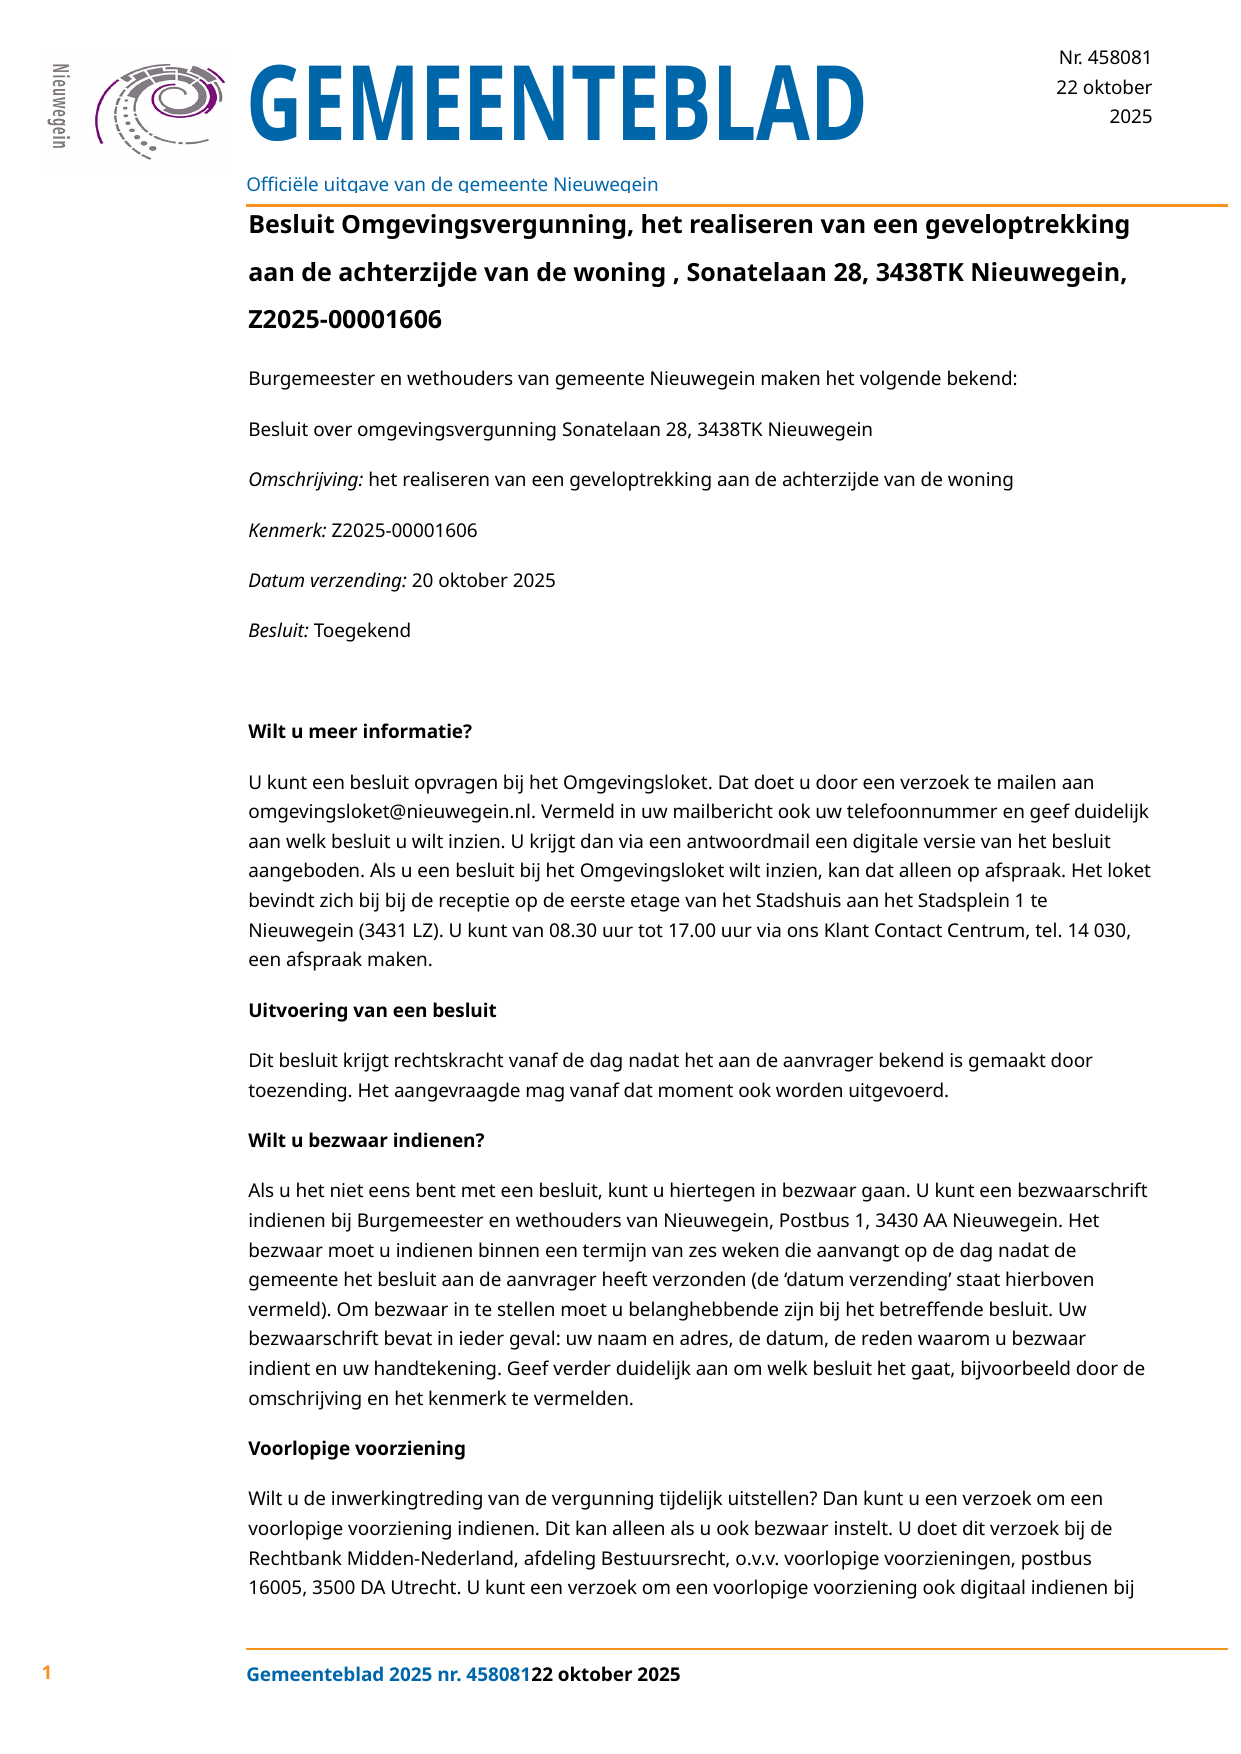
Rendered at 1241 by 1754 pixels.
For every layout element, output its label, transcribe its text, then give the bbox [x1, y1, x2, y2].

text Wilt u meer informatie? [248, 718, 1152, 744]
text Dit besluit krijgt rechtskracht vanaf de dag nadat het aan de aanvrager bekend is gemaakt door toezending. Het aangevraagde mag vanaf dat moment ook worden uitgevoerd. [248, 1047, 1152, 1102]
text Omschrijving: het realiseren van een geveloptrekking aan de achterzijde van de woning [248, 466, 1152, 492]
text Als u het niet eens bent met een besluit, kunt u hiertegen in bezwaar gaan. U kunt een bezwaarschrift indienen bij Burgemeester en wethouders van Nieuwegein, Postbus 1, 3430 AA Nieuwegein. Het bezwaar moet u indienen binnen een termijn van zes weken die aanvangt op de dag nadat de gemeente het besluit aan de aanvrager heeft verzonden (de ‘datum verzending’ staat hierboven vermeld). Om bezwaar in te stellen moet u belanghebbende zijn bij het betreffende besluit. Uw bezwaarschrift bevat in ieder geval: uw naam en adres, de datum, de reden waarom u bezwaar indient en uw handtekening. Geef verder duidelijk aan om welk besluit het gaat, bijvoorbeeld door de omschrijving en het kenmerk te vermelden. [248, 1178, 1152, 1410]
text Voorlopige voorziening [248, 1435, 1152, 1461]
text Besluit: Toegekend [248, 618, 1152, 643]
text Datum verzending: 20 oktober 2025 [248, 567, 1152, 593]
text Wilt u bezwaar indienen? [248, 1127, 1152, 1153]
text Wilt u de inwerkingtreding van de vergunning tijdelijk uitstellen? Dan kunt u een verzoek om een voorlopige voorziening indienen. Dit kan alleen als u ook bezwaar instelt. U doet dit verzoek bij de Rechtbank Midden-Nederland, afdeling Bestuursrecht, o.v.v. voorlopige voorzieningen, postbus 16005, 3500 DA Utrecht. U kunt een verzoek om een voorlopige voorziening ook digitaal indienen bij [248, 1486, 1152, 1600]
text Besluit over omgevingsvergunning Sonatelaan 28, 3438TK Nieuwegein [248, 416, 1152, 442]
text U kunt een besluit opvragen bij het Omgevingsloket. Dat doet u door een verzoek te mailen aan omgevingsloket@nieuwegein.nl. Vermeld in uw mailbericht ook uw telefoonnummer en geef duidelijk aan welk besluit u wilt inzien. U krijgt dan via een antwoordmail een digitale versie van het besluit aangeboden. Als u een besluit bij het Omgevingsloket wilt inzien, kan dat alleen op afspraak. Het loket bevindt zich bij bij de receptie op de eerste etage van het Stadshuis aan het Stadsplein 1 te Nieuwegein (3431 LZ). U kunt van 08.30 uur tot 17.00 uur via ons Klant Contact Centrum, tel. 14 030, een afspraak maken. [248, 769, 1152, 972]
text Besluit Omgevingsvergunning, het realiseren van een geveloptrekking aan de achterzijde van de woning , Sonatelaan 28, 3438TK Nieuwegein, Z2025-00001606 [248, 207, 1152, 336]
text Uitvoering van een besluit [248, 997, 1152, 1022]
text Burgemeester en wethouders van gemeente Nieuwegein maken het volgende bekend: [248, 366, 1152, 391]
text Kenmerk: Z2025-00001606 [248, 517, 1152, 542]
picture [41, 47, 231, 172]
